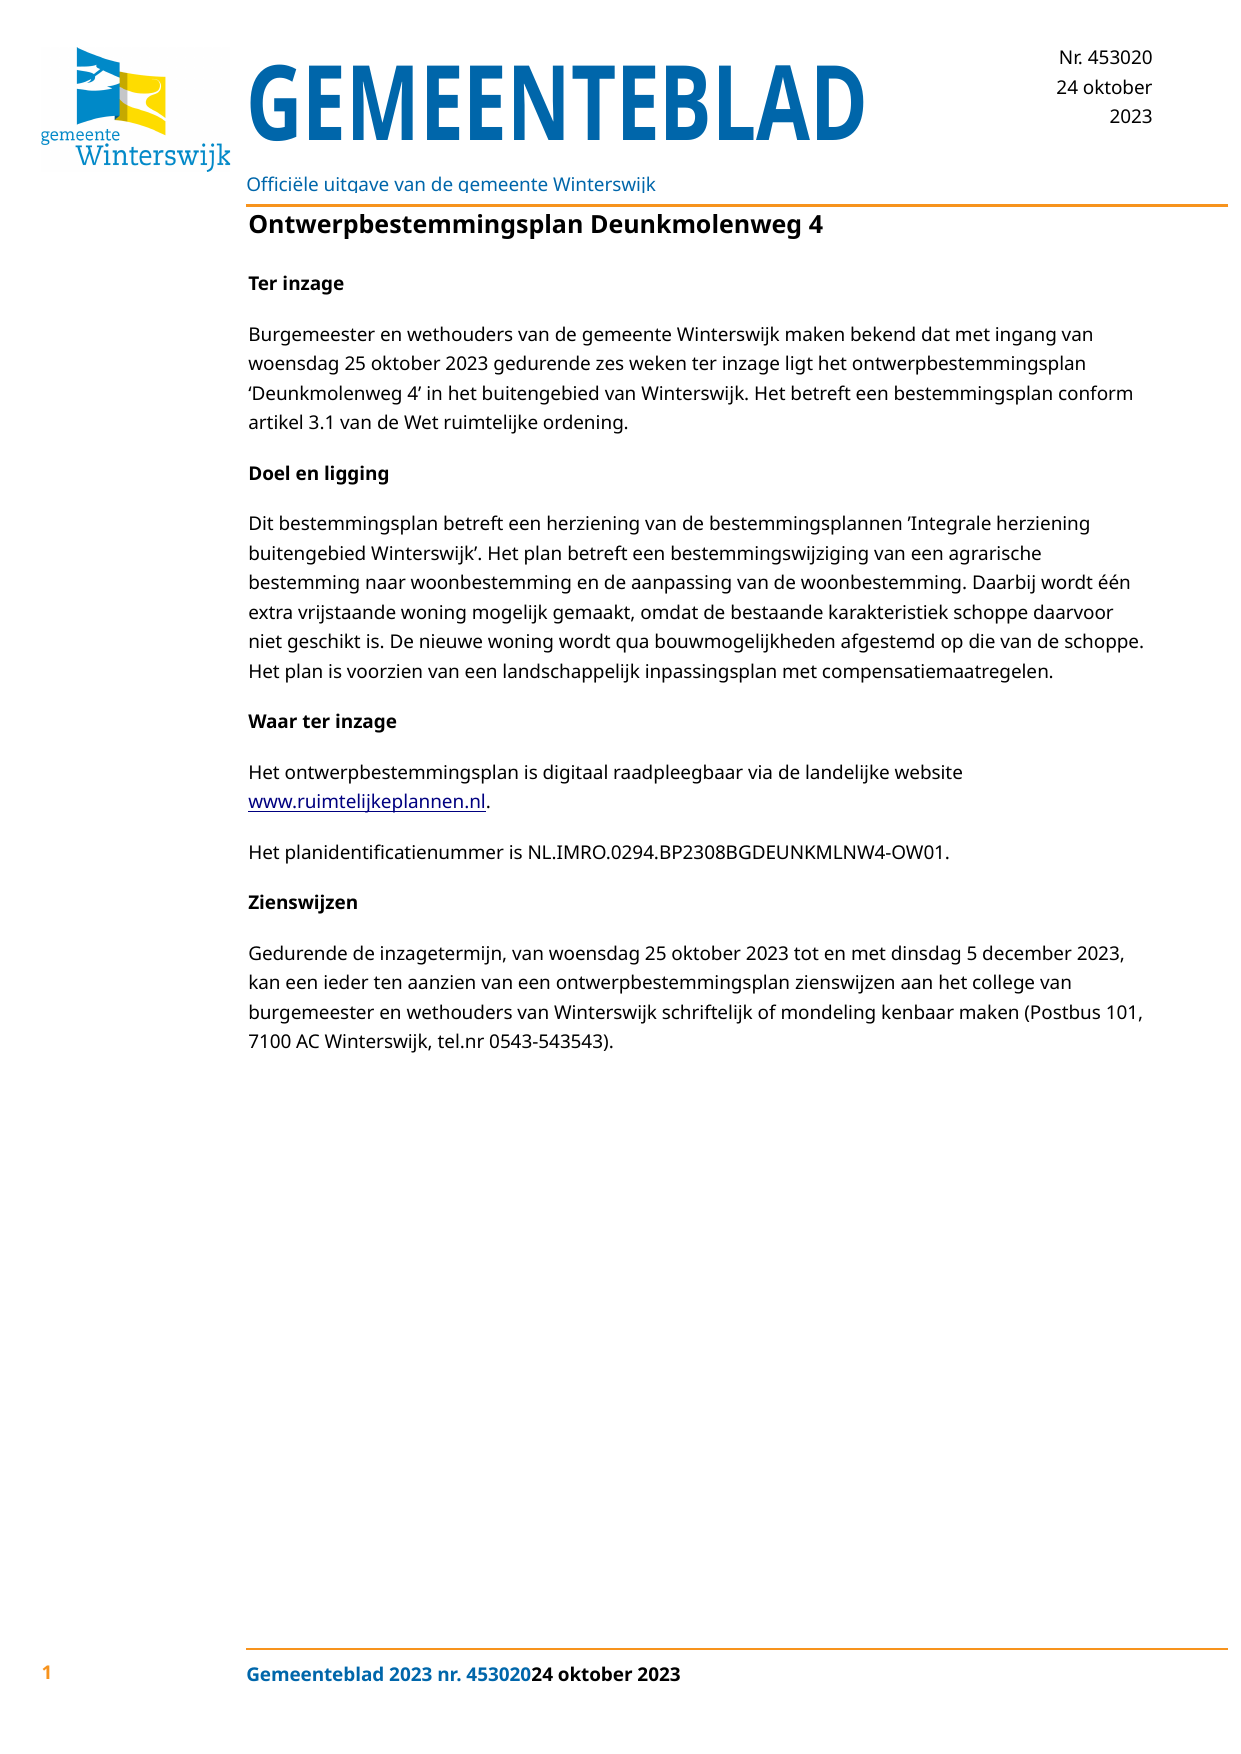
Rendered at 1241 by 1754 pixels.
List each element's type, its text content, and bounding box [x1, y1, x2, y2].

text Waar ter inzage [248, 709, 1152, 734]
text Het ontwerpbestemmingsplan is digitaal raadpleegbaar via de landelijke website www.ruimtelijkeplannen.nl. [248, 759, 1152, 814]
text Dit bestemmingsplan betreft een herziening van de bestemmingsplannen ’Integrale herziening buitengebied Winterswijk’. Het plan betreft een bestemmingswijziging van een agrarische bestemming naar woonbestemming en de aanpassing van de woonbestemming. Daarbij wordt één extra vrijstaande woning mogelijk gemaakt, omdat de bestaande karakteristiek schoppe daarvoor niet geschikt is. De nieuwe woning wordt qua bouwmogelijkheden afgestemd op die van de schoppe. Het plan is voorzien van een landschappelijk inpassingsplan met compensatiemaatregelen. [248, 510, 1152, 684]
text Het planidentificatienummer is NL.IMRO.0294.BP2308BGDEUNKMLNW4-OW01. [248, 839, 1152, 865]
picture [225, 153, 231, 162]
text Burgemeester en wethouders van de gemeente Winterswijk maken bekend dat met ingang van woensdag 25 oktober 2023 gedurende zes weken ter inzage ligt het ontwerpbestemmingsplan ‘Deunkmolenweg 4’ in het buitengebied van Winterswijk. Het betreft een bestemmingsplan conform artikel 3.1 van de Wet ruimtelijke ordening. [248, 321, 1152, 435]
text Zienswijzen [248, 889, 1152, 915]
text Gedurende de inzagetermijn, van woensdag 25 oktober 2023 tot en met dinsdag 5 december 2023, kan een ieder ten aanzien van een ontwerpbestemmingsplan zienswijzen aan het college van burgemeester en wethouders van Winterswijk schriftelijk of mondeling kenbaar maken (Postbus 101, 7100 AC Winterswijk, tel.nr 0543-543543). [248, 940, 1152, 1054]
text Ter inzage [248, 270, 1152, 296]
text Ontwerpbestemmingsplan Deunkmolenweg 4 [248, 207, 1152, 241]
picture [41, 47, 231, 172]
text Doel en ligging [248, 460, 1152, 486]
